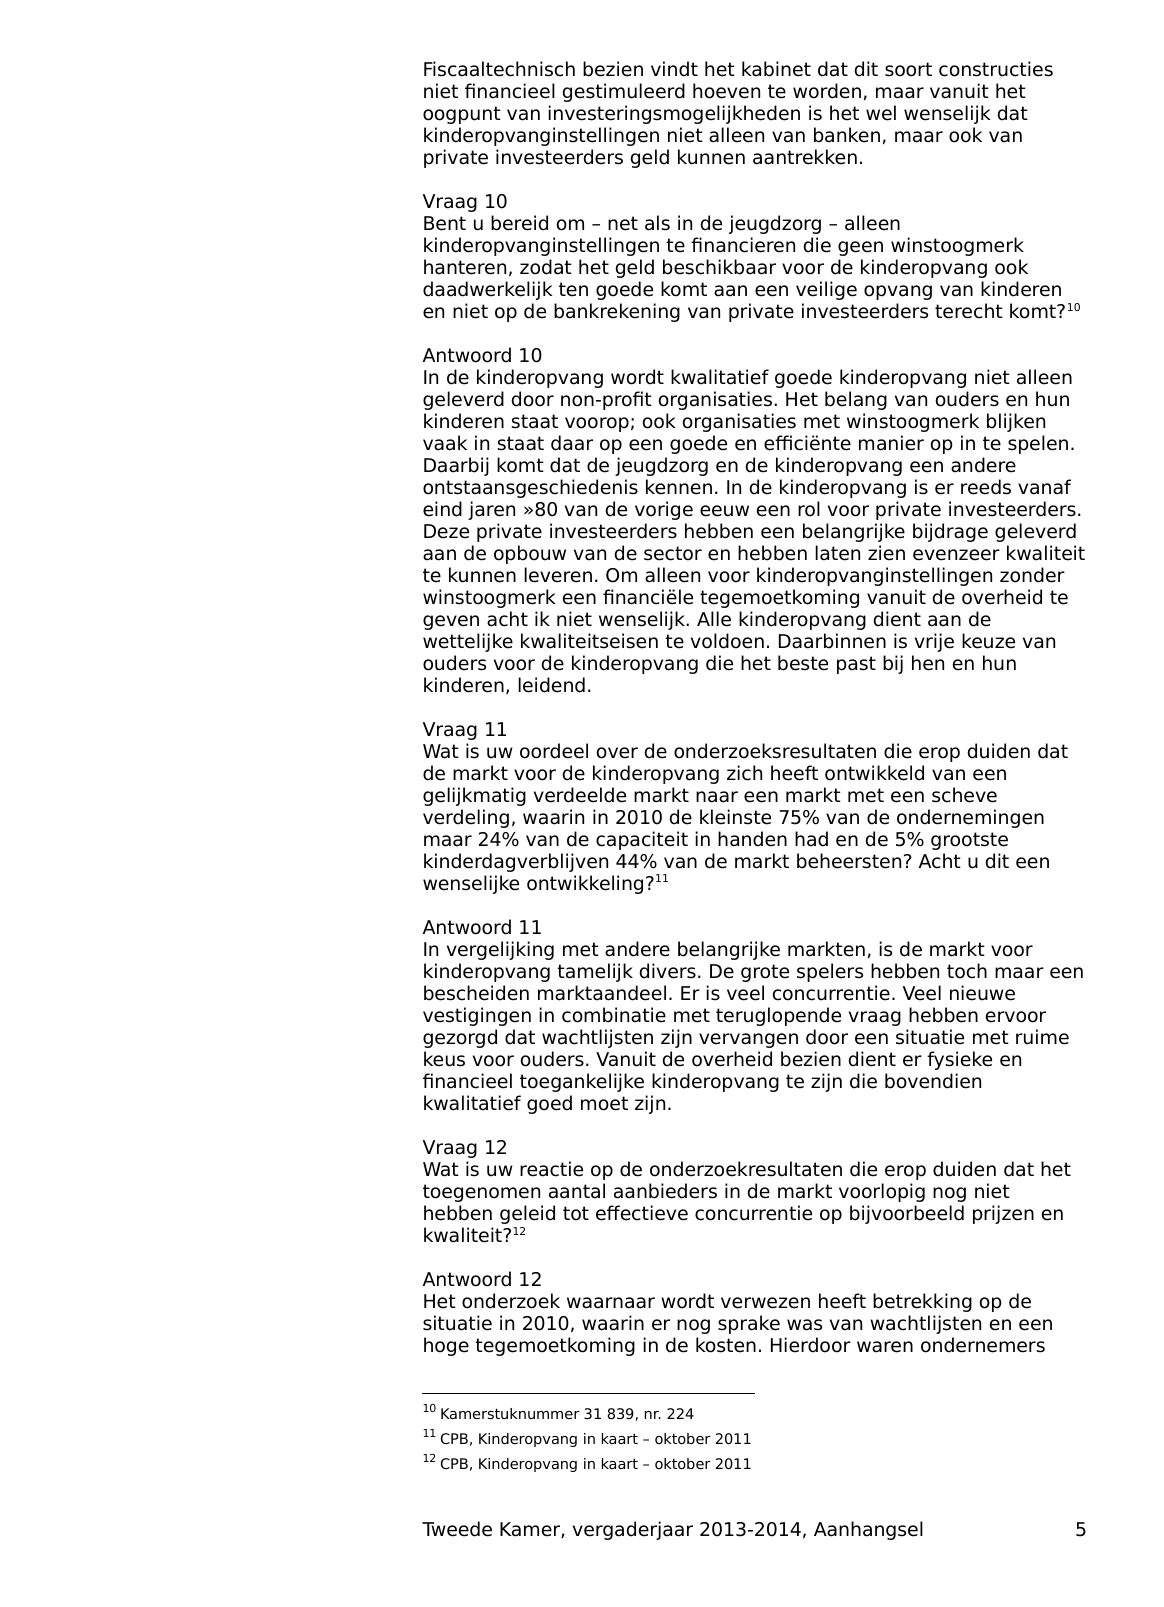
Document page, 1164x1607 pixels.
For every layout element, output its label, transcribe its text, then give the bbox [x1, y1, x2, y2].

text Bent u bereid om – net als in de jeugdzorg – alleen kinderopvanginstellingen te financieren die geen winstoogmerk hanteren, zodat het geld beschikbaar voor de kinderopvang ook daadwerkelijk ten goede komt aan een veilige opvang van kinderen en niet op de bankrekening van private investeerders terecht komt? [422, 213, 1087, 323]
text Kamerstuknummer 31 839, nr. 224 [422, 1402, 1087, 1424]
text Vraag 12 [422, 1137, 1087, 1159]
text Antwoord 11 [422, 917, 1087, 939]
text Antwoord 10 [422, 345, 1087, 367]
text In de kinderopvang wordt kwalitatief goede kinderopvang niet alleen geleverd door non-profit organisaties. Het belang van ouders en hun kinderen staat voorop; ook organisaties met winstoogmerk blijken vaak in staat daar op een goede en efficiënte manier op in te spelen. Daarbij komt dat de jeugdzorg en de kinderopvang een andere ontstaansgeschiedenis kennen. In de kinderopvang is er reeds vanaf eind jaren »80 van de vorige eeuw een rol voor private investeerders. Deze private investeerders hebben een belangrijke bijdrage geleverd aan de opbouw van de sector en hebben laten zien evenzeer kwaliteit te kunnen leveren. Om alleen voor kinderopvanginstellingen zonder winstoogmerk een financiële tegemoetkoming vanuit de overheid te geven acht ik niet wenselijk. Alle kinderopvang dient aan de wettelijke kwaliteitseisen te voldoen. Daarbinnen is vrije keuze van ouders voor de kinderopvang die het beste past bij hen en hun kinderen, leidend. [422, 367, 1087, 697]
text CPB, Kinderopvang in kaart – oktober 2011 [422, 1452, 1087, 1474]
text Wat is uw oordeel over de onderzoeksresultaten die erop duiden dat de markt voor de kinderopvang zich heeft ontwikkeld van een gelijkmatig verdeelde markt naar een markt met een scheve verdeling, waarin in 2010 de kleinste 75% van de ondernemingen maar 24% van de capaciteit in handen had en de 5% grootste kinderdagverblijven 44% van de markt beheersten? Acht u dit een wenselijke ontwikkeling? [422, 741, 1087, 895]
text CPB, Kinderopvang in kaart – oktober 2011 [422, 1427, 1087, 1449]
text In vergelijking met andere belangrijke markten, is de markt voor kinderopvang tamelijk divers. De grote spelers hebben toch maar een bescheiden marktaandeel. Er is veel concurrentie. Veel nieuwe vestigingen in combinatie met teruglopende vraag hebben ervoor gezorgd dat wachtlijsten zijn vervangen door een situatie met ruime keus voor ouders. Vanuit de overheid bezien dient er fysieke en financieel toegankelijke kinderopvang te zijn die bovendien kwalitatief goed moet zijn. [422, 939, 1087, 1115]
text Vraag 10 [422, 191, 1087, 213]
text Vraag 11 [422, 719, 1087, 741]
text Antwoord 12 [422, 1269, 1087, 1291]
text Wat is uw reactie op de onderzoekresultaten die erop duiden dat het toegenomen aantal aanbieders in de markt voorlopig nog niet hebben geleid tot effectieve concurrentie op bijvoorbeeld prijzen en kwaliteit? [422, 1159, 1087, 1247]
text Fiscaaltechnisch bezien vindt het kabinet dat dit soort constructies niet financieel gestimuleerd hoeven te worden, maar vanuit het oogpunt van investeringsmogelijkheden is het wel wenselijk dat kinderopvanginstellingen niet alleen van banken, maar ook van private investeerders geld kunnen aantrekken. [422, 59, 1087, 169]
text Het onderzoek waarnaar wordt verwezen heeft betrekking op de situatie in 2010, waarin er nog sprake was van wachtlijsten en een hoge tegemoetkoming in de kosten. Hierdoor waren ondernemers [422, 1291, 1087, 1357]
